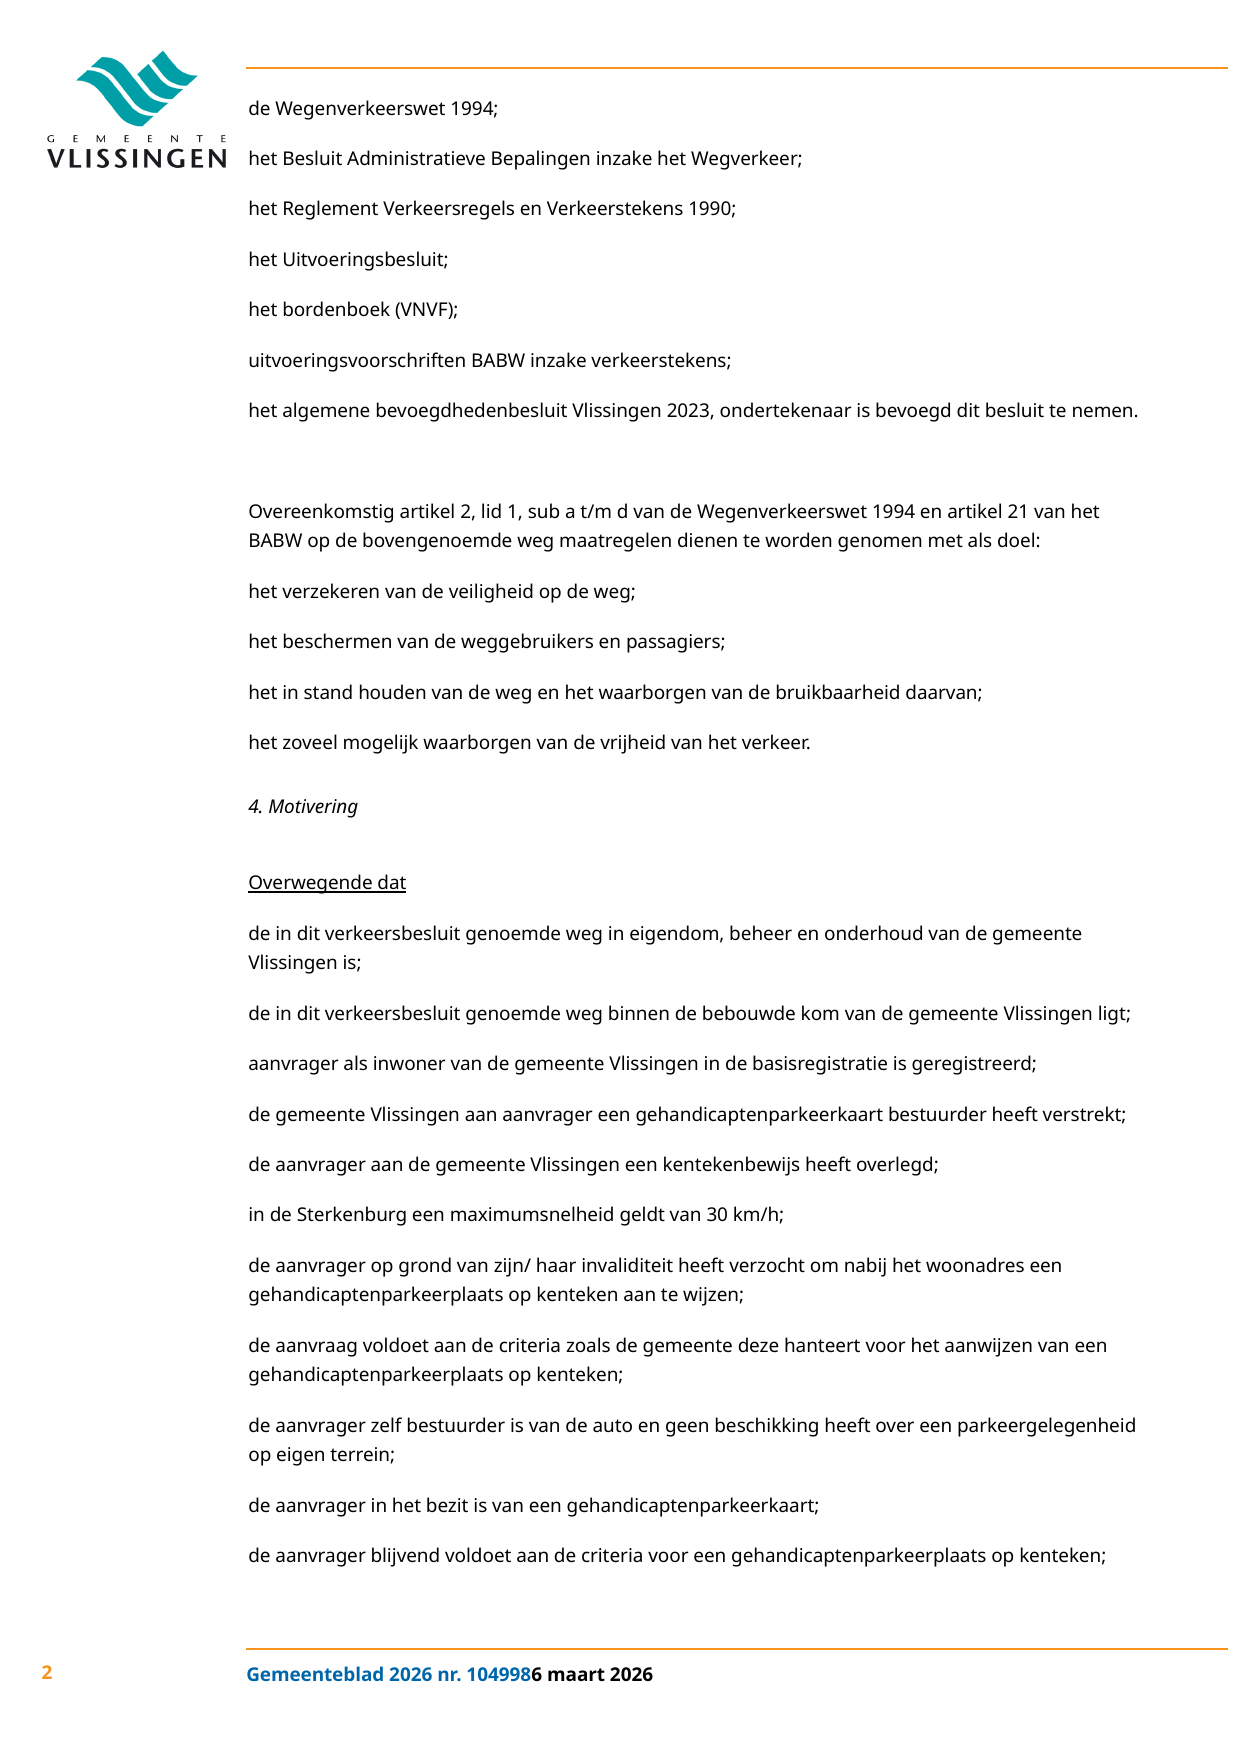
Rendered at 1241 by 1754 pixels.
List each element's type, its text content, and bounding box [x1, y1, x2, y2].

text het Uitvoeringsbesluit; [248, 246, 1152, 272]
text de aanvrager blijvend voldoet aan de criteria voor een gehandicaptenparkeerplaats op kenteken; [248, 1542, 1152, 1568]
text het zoveel mogelijk waarborgen van de vrijheid van het verkeer. [248, 729, 1152, 755]
text de gemeente Vlissingen aan aanvrager een gehandicaptenparkeerkaart bestuurder heeft verstrekt; [248, 1101, 1152, 1126]
text de aanvrager op grond van zijn/ haar invaliditeit heeft verzocht om nabij het woonadres een gehandicaptenparkeerplaats op kenteken aan te wijzen; [248, 1252, 1152, 1307]
text de aanvraag voldoet aan de criteria zoals de gemeente deze hanteert voor het aanwijzen van een gehandicaptenparkeerplaats op kenteken; [248, 1332, 1152, 1387]
text het algemene bevoegdhedenbesluit Vlissingen 2023, ondertekenaar is bevoegd dit besluit te nemen. [248, 397, 1152, 423]
text het bordenboek (VNVF); [248, 296, 1152, 322]
picture [41, 47, 231, 172]
text de in dit verkeersbesluit genoemde weg binnen de bebouwde kom van de gemeente Vlissingen ligt; [248, 1000, 1152, 1026]
text het verzekeren van de veiligheid op de weg; [248, 578, 1152, 604]
text uitvoeringsvoorschriften BABW inzake verkeerstekens; [248, 347, 1152, 373]
text het Reglement Verkeersregels en Verkeerstekens 1990; [248, 196, 1152, 221]
text het in stand houden van de weg en het waarborgen van de bruikbaarheid daarvan; [248, 679, 1152, 705]
text de aanvrager zelf bestuurder is van de auto en geen beschikking heeft over een parkeergelegenheid op eigen terrein; [248, 1412, 1152, 1467]
text de in dit verkeersbesluit genoemde weg in eigendom, beheer en onderhoud van de gemeente Vlissingen is; [248, 920, 1152, 975]
text 4. Motivering [248, 793, 1152, 819]
text in de Sterkenburg een maximumsnelheid geldt van 30 km/h; [248, 1202, 1152, 1227]
text de aanvrager in het bezit is van een gehandicaptenparkeerkaart; [248, 1492, 1152, 1518]
text Overwegende dat [248, 869, 1152, 895]
text de Wegenverkeerswet 1994; [248, 95, 1152, 121]
text aanvrager als inwoner van de gemeente Vlissingen in de basisregistratie is geregistreerd; [248, 1050, 1152, 1076]
text de aanvrager aan de gemeente Vlissingen een kentekenbewijs heeft overlegd; [248, 1151, 1152, 1177]
text het Besluit Administratieve Bepalingen inzake het Wegverkeer; [248, 145, 1152, 171]
text Overeenkomstig artikel 2, lid 1, sub a t/m d van de Wegenverkeerswet 1994 en artikel 21 van het BABW op de bovengenoemde weg maatregelen dienen te worden genomen met als doel: [248, 498, 1152, 553]
text het beschermen van de weggebruikers en passagiers; [248, 628, 1152, 654]
